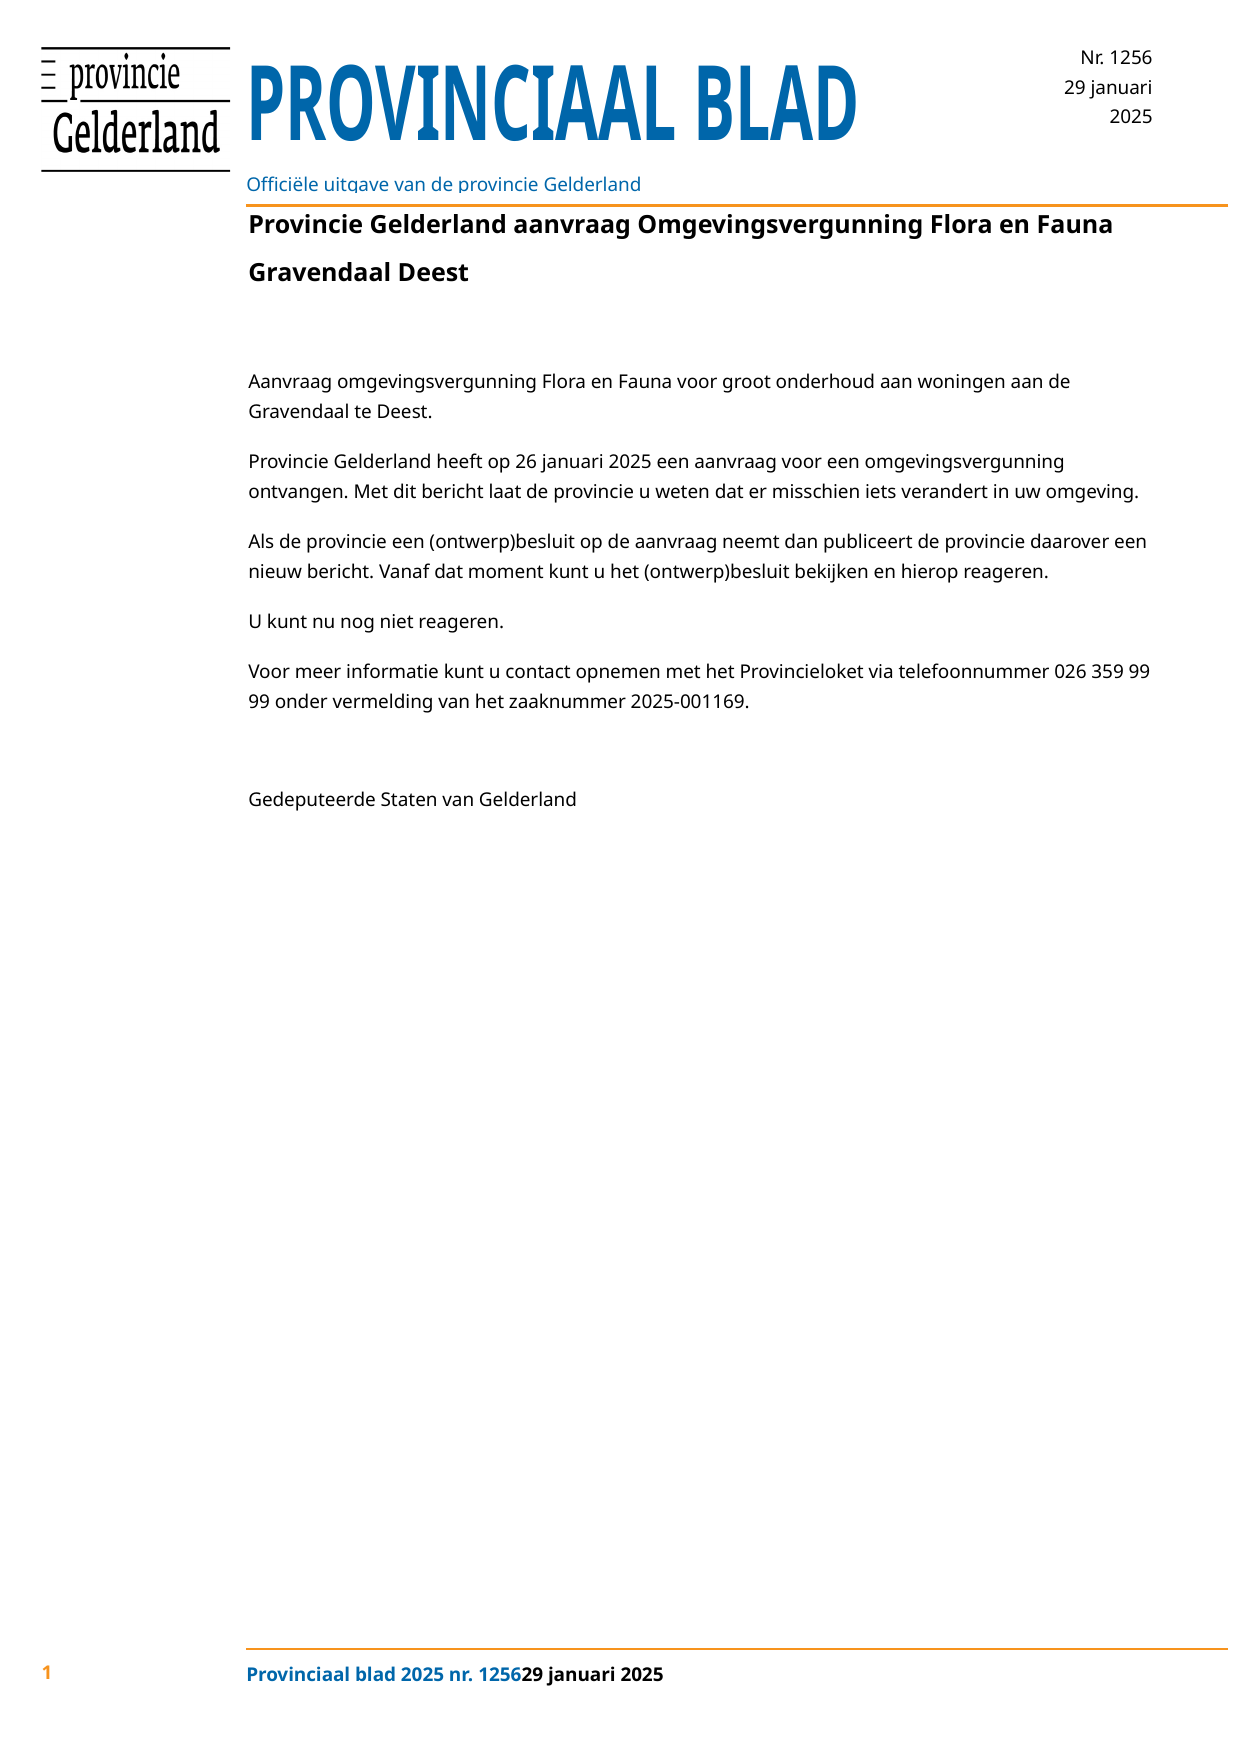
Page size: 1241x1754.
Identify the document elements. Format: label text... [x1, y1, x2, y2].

text U kunt nu nog niet reageren. [248, 608, 1152, 634]
text Als de provincie een (ontwerp)besluit op de aanvraag neemt dan publiceert de provincie daarover een nieuw bericht. Vanaf dat moment kunt u het (ontwerp)besluit bekijken en hierop reageren. [248, 528, 1152, 584]
text Gedeputeerde Staten van Gelderland [248, 787, 1152, 812]
text Voor meer informatie kunt u contact opnemen met het Provincieloket via telefoonnummer 026 359 99 99 onder vermelding van het zaaknummer 2025-001169. [248, 659, 1152, 714]
text Provincie Gelderland heeft op 26 januari 2025 een aanvraag voor een omgevingsvergunning ontvangen. Met dit bericht laat de provincie u weten dat er misschien iets verandert in uw omgeving. [248, 448, 1152, 504]
picture [41, 47, 231, 172]
text Provincie Gelderland aanvraag Omgevingsvergunning Flora en Fauna Gravendaal Deest [248, 207, 1152, 288]
text Aanvraag omgevingsvergunning Flora en Fauna voor groot onderhoud aan woningen aan de Gravendaal te Deest. [248, 368, 1152, 424]
